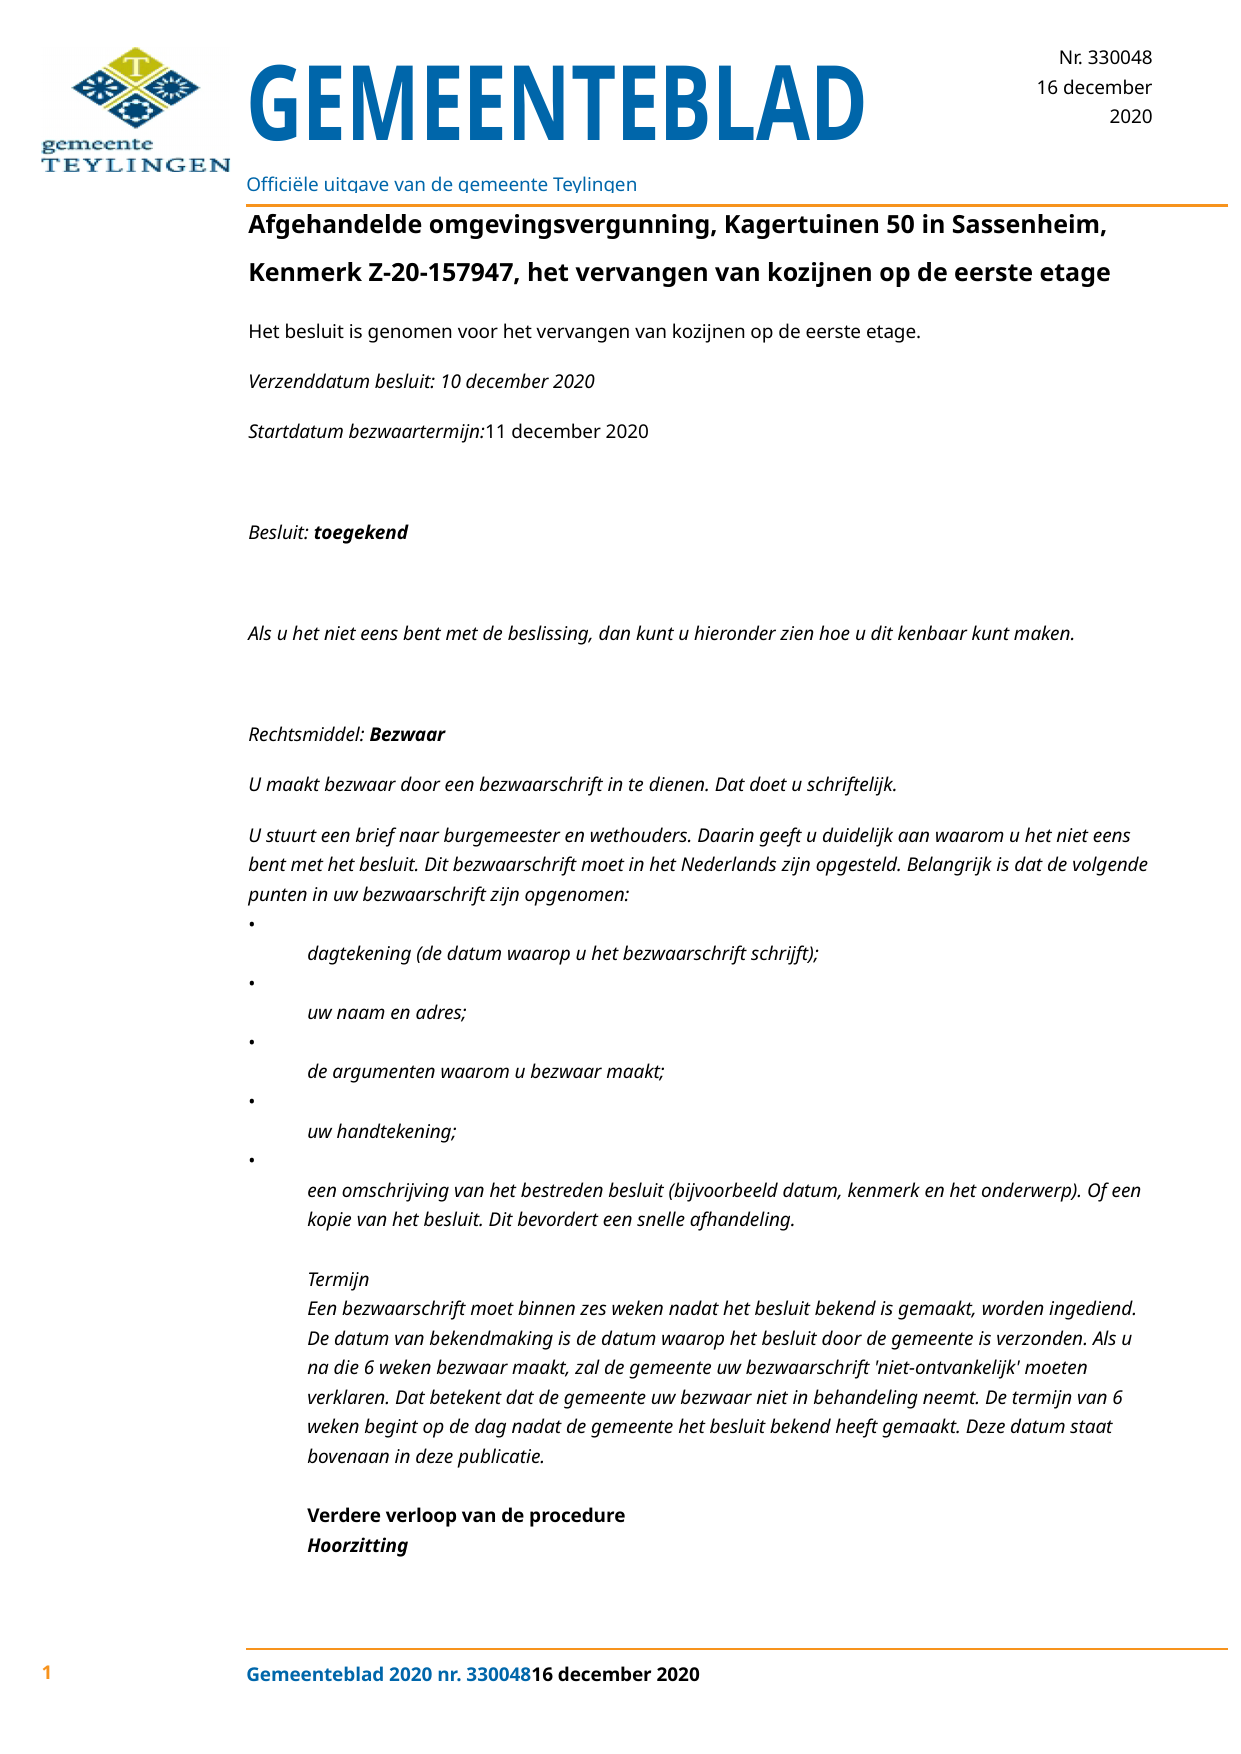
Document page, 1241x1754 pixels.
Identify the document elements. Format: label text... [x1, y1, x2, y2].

list Een bezwaarschrift moet binnen zes weken nadat het besluit bekend is gemaakt, worden ingediend. De datum van bekendmaking is de datum waarop het besluit door de gemeente is verzonden. Als u na die 6 weken bezwaar maakt, zal de gemeente uw bezwaarschrift 'niet-ontvankelijk' moeten verklaren. Dat betekent dat de gemeente uw bezwaar niet in behandeling neemt. De termijn van 6 weken begint op de dag nadat de gemeente het besluit bekend heeft gemaakt. Deze datum staat bovenaan in deze publicatie. [248, 1295, 1152, 1469]
list Hoorzitting [248, 1532, 1152, 1558]
list uw naam en adres; [248, 999, 1152, 1025]
list uw handtekening; [248, 1118, 1152, 1144]
text Rechtsmiddel: Bezwaar [248, 721, 1152, 747]
text Besluit: toegekend [248, 519, 1152, 545]
text Verzenddatum besluit: 10 december 2020 [248, 368, 1152, 394]
list de argumenten waarom u bezwaar maakt; [248, 1059, 1152, 1084]
list een omschrijving van het bestreden besluit (bijvoorbeeld datum, kenmerk en het onderwerp). Of een kopie van het besluit. Dit bevordert een snelle afhandeling. [248, 1177, 1152, 1232]
text Startdatum bezwaartermijn:11 december 2020 [248, 419, 1152, 444]
list Verdere verloop van de procedure [248, 1502, 1152, 1528]
text U stuurt een brief naar burgemeester en wethouders. Daarin geeft u duidelijk aan waarom u het niet eens bent met het besluit. Dit bezwaarschrift moet in het Nederlands zijn opgesteld. Belangrijk is dat de volgende punten in uw bezwaarschrift zijn opgenomen: [248, 822, 1152, 907]
list Termijn [248, 1266, 1152, 1292]
list dagtekening (de datum waarop u het bezwaarschrift schrijft); [248, 940, 1152, 966]
text Als u het niet eens bent met de beslissing, dan kunt u hieronder zien hoe u dit kenbaar kunt maken. [248, 620, 1152, 646]
text U maakt bezwaar door een bezwaarschrift in te dienen. Dat doet u schriftelijk. [248, 772, 1152, 797]
picture [41, 47, 231, 172]
text Afgehandelde omgevingsvergunning, Kagertuinen 50 in Sassenheim, Kenmerk Z-20-157947, het vervangen van kozijnen op de eerste etage [248, 207, 1152, 288]
text Het besluit is genomen voor het vervangen van kozijnen op de eerste etage. [248, 318, 1152, 344]
